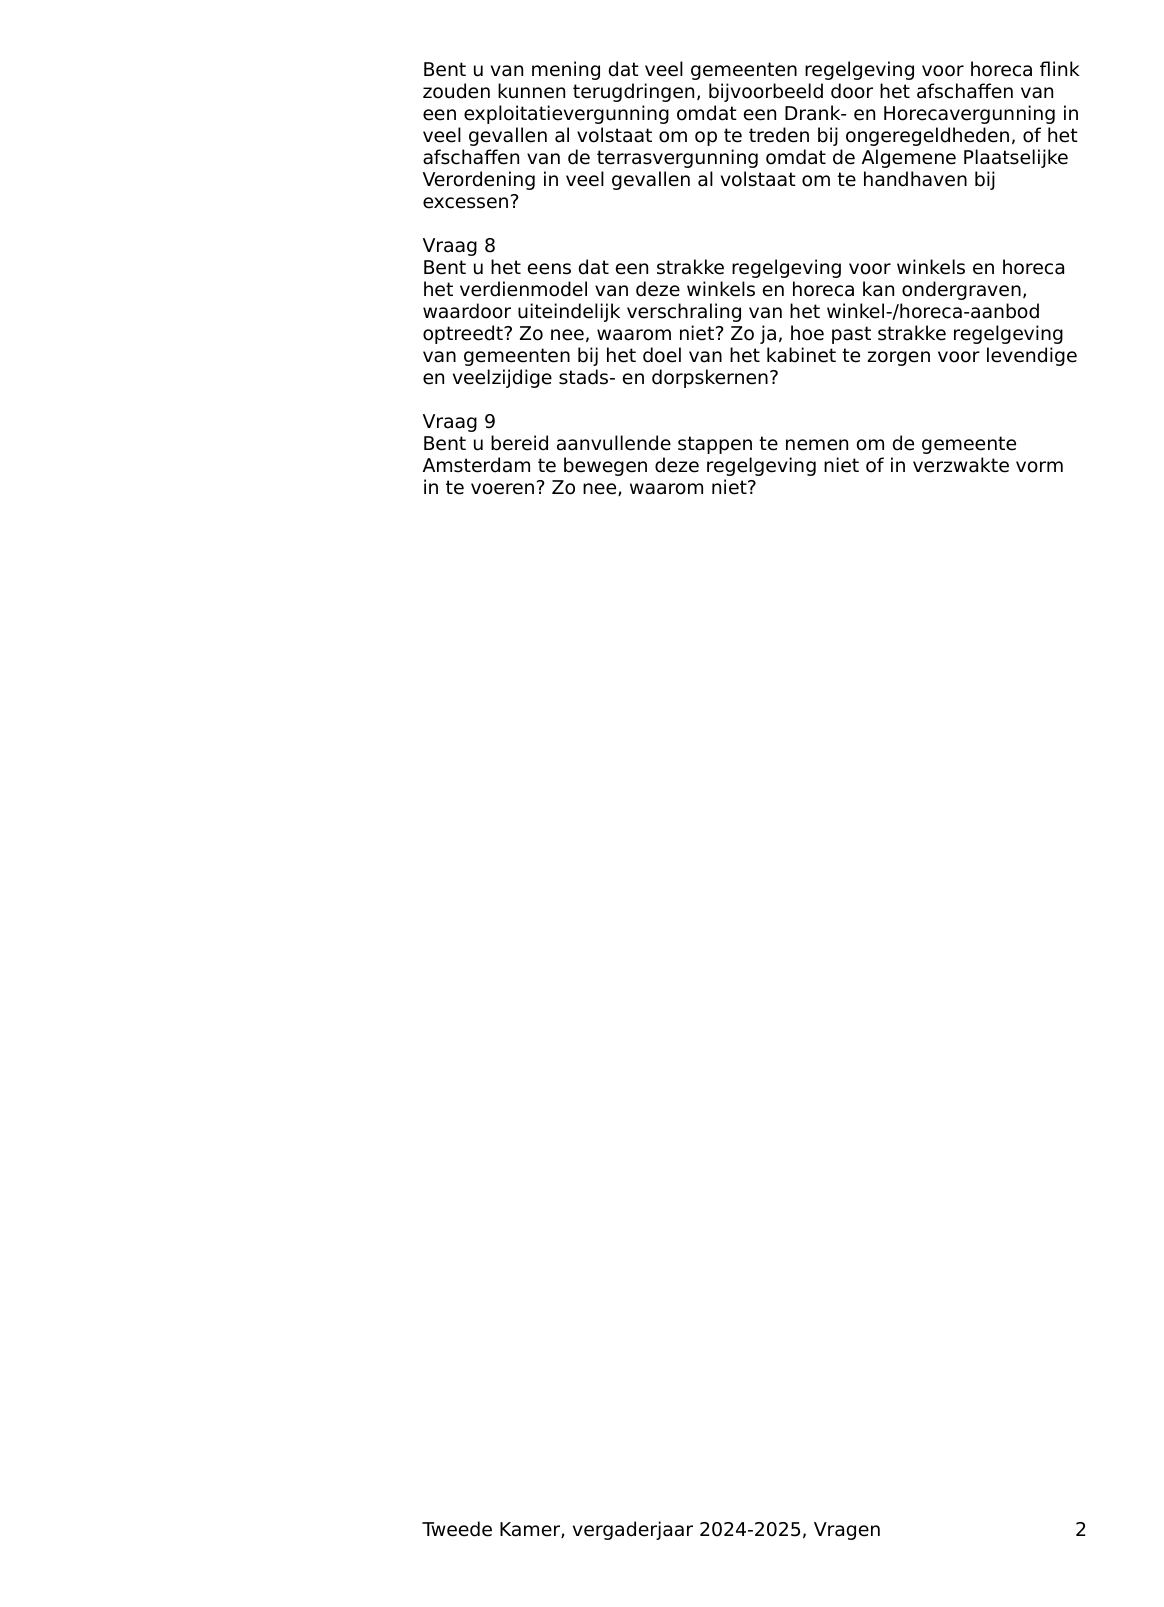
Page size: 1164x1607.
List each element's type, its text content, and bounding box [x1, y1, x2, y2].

text Bent u van mening dat veel gemeenten regelgeving voor horeca flink zouden kunnen terugdringen, bijvoorbeeld door het afschaffen van een exploitatievergunning omdat een Drank- en Horecavergunning in veel gevallen al volstaat om op te treden bij ongeregeldheden, of het afschaffen van de terrasvergunning omdat de Algemene Plaatselijke Verordening in veel gevallen al volstaat om te handhaven bij excessen? [422, 59, 1087, 213]
text Vraag 9 [422, 411, 1087, 433]
text Bent u het eens dat een strakke regelgeving voor winkels en horeca het verdienmodel van deze winkels en horeca kan ondergraven, waardoor uiteindelijk verschraling van het winkel-/horeca-aanbod optreedt? Zo nee, waarom niet? Zo ja, hoe past strakke regelgeving van gemeenten bij het doel van het kabinet te zorgen voor levendige en veelzijdige stads- en dorpskernen? [422, 257, 1087, 389]
text Vraag 8 [422, 235, 1087, 257]
text Bent u bereid aanvullende stappen te nemen om de gemeente Amsterdam te bewegen deze regelgeving niet of in verzwakte vorm in te voeren? Zo nee, waarom niet? [422, 433, 1087, 499]
